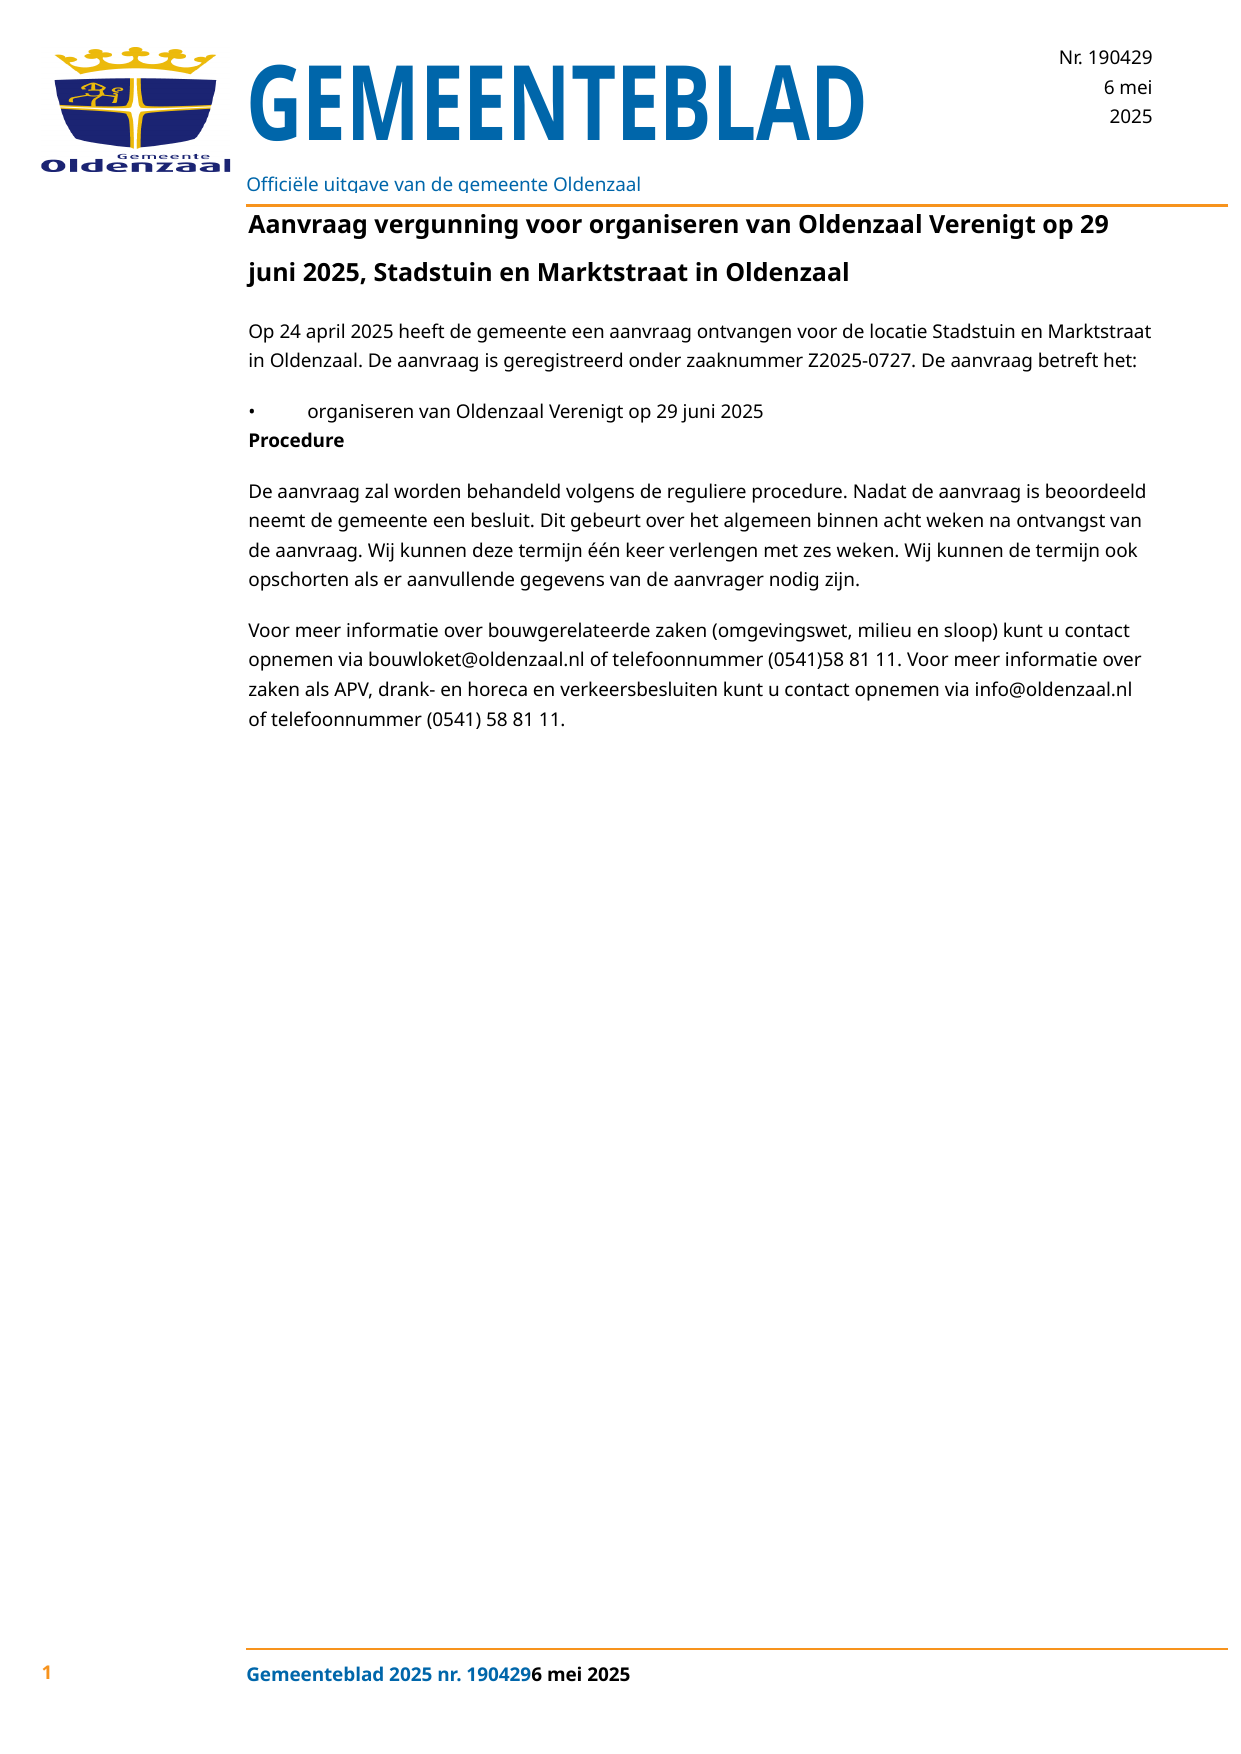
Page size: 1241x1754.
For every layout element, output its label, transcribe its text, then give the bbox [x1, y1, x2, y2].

text Op 24 april 2025 heeft de gemeente een aanvraag ontvangen voor de locatie Stadstuin en Marktstraat in Oldenzaal. De aanvraag is geregistreerd onder zaaknummer Z2025-0727. De aanvraag betreft het: [248, 318, 1152, 373]
picture [41, 47, 231, 172]
text Procedure [248, 427, 1152, 453]
text De aanvraag zal worden behandeld volgens de reguliere procedure. Nadat de aanvraag is beoordeeld neemt de gemeente een besluit. Dit gebeurt over het algemeen binnen acht weken na ontvangst van de aanvraag. Wij kunnen deze termijn één keer verlengen met zes weken. Wij kunnen de termijn ook opschorten als er aanvullende gegevens van de aanvrager nodig zijn. [248, 478, 1152, 592]
text Aanvraag vergunning voor organiseren van Oldenzaal Verenigt op 29 juni 2025, Stadstuin en Marktstraat in Oldenzaal [248, 207, 1152, 288]
text Voor meer informatie over bouwgerelateerde zaken (omgevingswet, milieu en sloop) kunt u contact opnemen via bouwloket@oldenzaal.nl of telefoonnummer (0541)58 81 11. Voor meer informatie over zaken als APV, drank- en horeca en verkeersbesluiten kunt u contact opnemen via info@oldenzaal.nl of telefoonnummer (0541) 58 81 11. [248, 617, 1152, 732]
list organiseren van Oldenzaal Verenigt op 29 juni 2025 [248, 398, 1152, 424]
